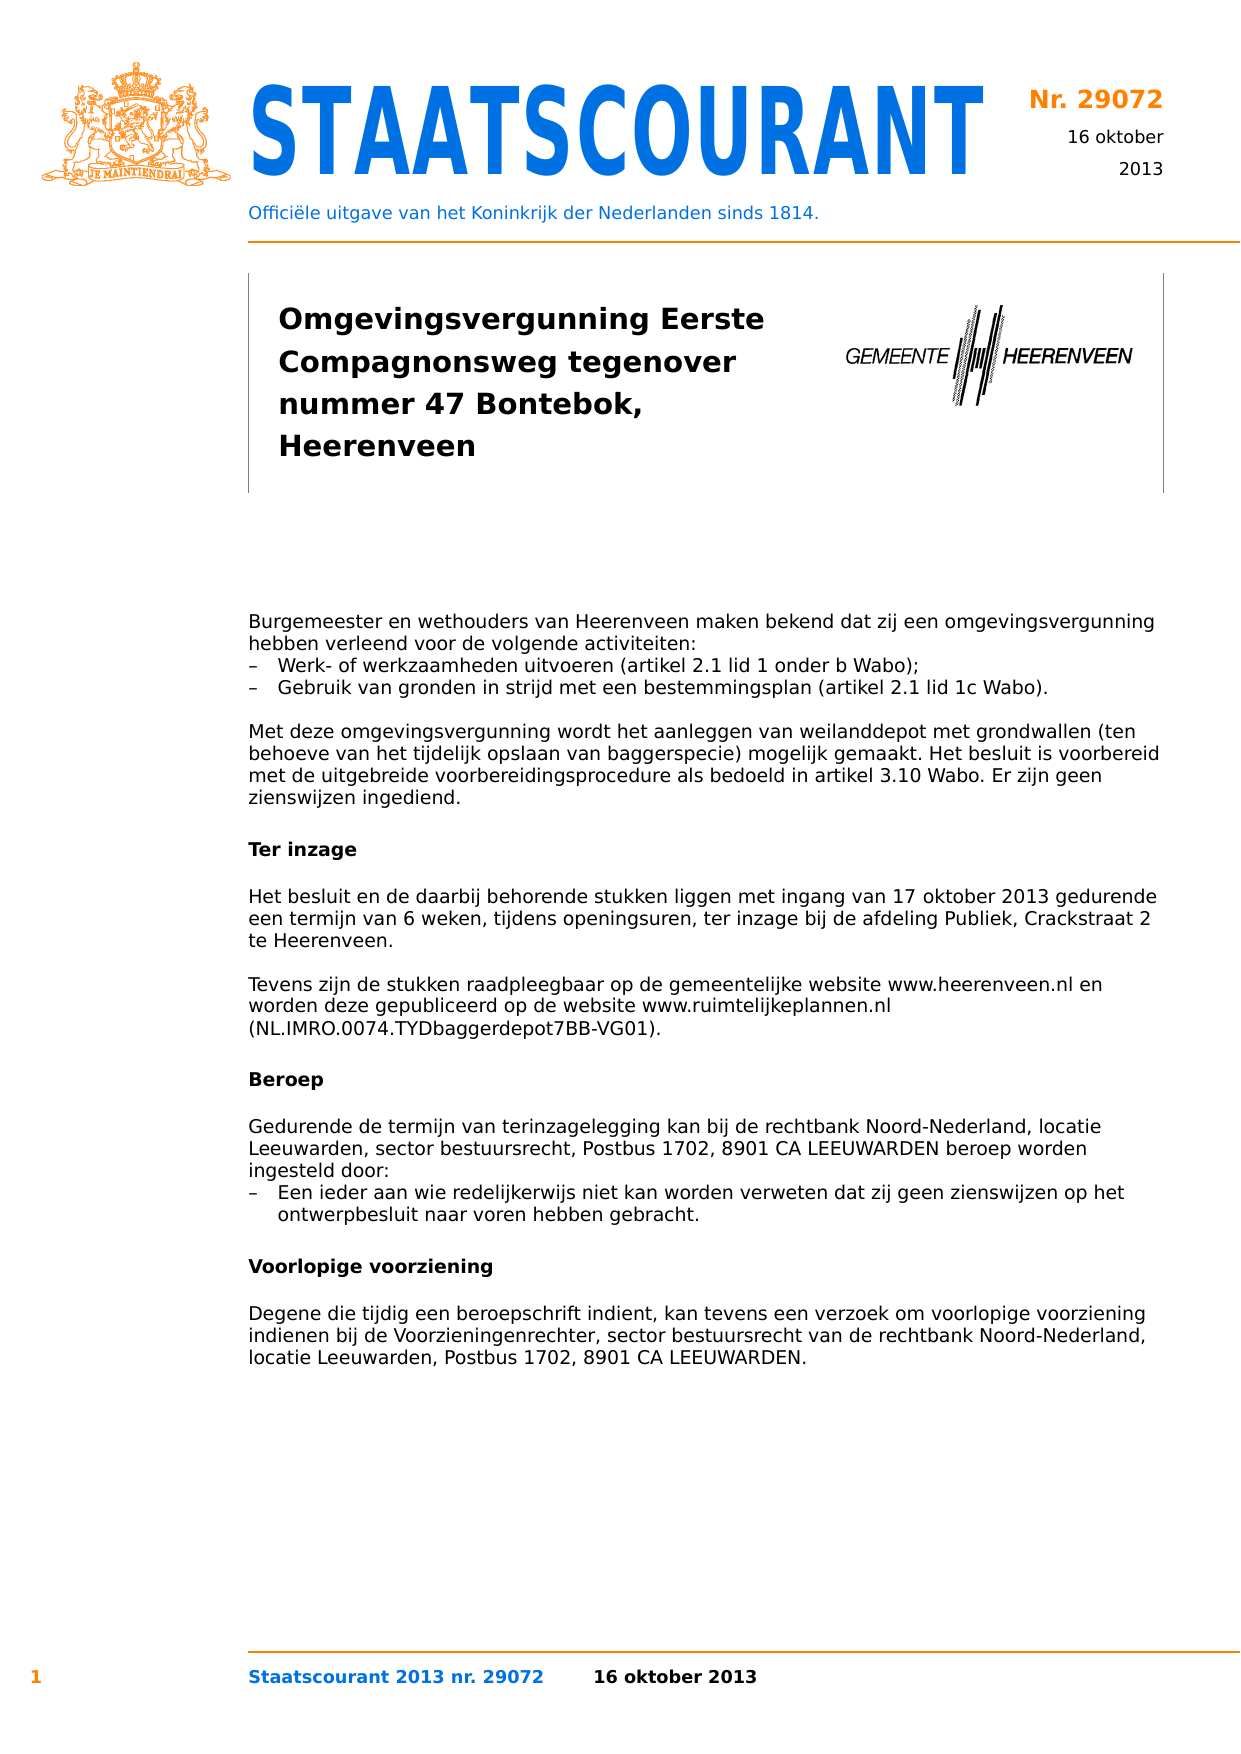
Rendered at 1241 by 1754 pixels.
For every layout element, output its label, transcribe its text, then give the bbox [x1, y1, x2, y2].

text Degene die tijdig een beroepschrift indient, kan tevens een verzoek om voorlopige voorziening indienen bij de Voorzieningenrechter, sector bestuursrecht van de rechtbank Noord-Nederland, locatie Leeuwarden, Postbus 1702, 8901 CA LEEUWARDEN. [248, 1303, 1163, 1369]
text – Een ieder aan wie redelijkerwijs niet kan worden verweten dat zij geen zienswijzen op het ontwerpbesluit naar voren hebben gebracht. [248, 1182, 1163, 1226]
text – Werk- of werkzaamheden uitvoeren (artikel 2.1 lid 1 onder b Wabo); [248, 655, 1163, 677]
subtitle Beroep [248, 1069, 1163, 1091]
subtitle Voorlopige voorziening [248, 1256, 1163, 1278]
text Gedurende de termijn van terinzagelegging kan bij de rechtbank Noord-Nederland, locatie Leeuwarden, sector bestuursrecht, Postbus 1702, 8901 CA LEEUWARDEN beroep worden ingesteld door: [248, 1116, 1163, 1182]
picture [844, 302, 1134, 409]
picture [41, 62, 231, 186]
table_header [25, 62, 248, 241]
text – Gebruik van gronden in strijd met een bestemmingsplan (artikel 2.1 lid 1c Wabo). [248, 677, 1163, 699]
text Met deze omgevingsvergunning wordt het aanleggen van weilanddepot met grondwallen (ten behoeve van het tijdelijk opslaan van baggerspecie) mogelijk gemaakt. Het besluit is voorbereid met de uitgebreide voorbereidingsprocedure als bedoeld in artikel 3.10 Wabo. Er zijn geen zienswijzen ingediend. [248, 721, 1163, 809]
text Het besluit en de daarbij behorende stukken liggen met ingang van 17 oktober 2013 gedurende een termijn van 6 weken, tijdens openingsuren, ter inzage bij de afdeling Publiek, Crackstraat 2 te Heerenveen. [248, 886, 1163, 952]
table_header Nr. 29072 [998, 62, 1240, 121]
table_cell Officiële uitgave van het Koninkrijk der Nederlanden sinds 1814. [248, 203, 1240, 241]
text Burgemeester en wethouders van Heerenveen maken bekend dat zij een omgevingsvergunning hebben verleend voor de volgende activiteiten: [248, 611, 1163, 655]
table_cell 2013 [998, 153, 1240, 203]
subtitle Omgevingsvergunning Eerste Compagnonsweg tegenover nummer 47 Bontebok, Heerenveen [249, 273, 1163, 493]
text Tevens zijn de stukken raadpleegbaar op de gemeentelijke website www.heerenveen.nl en worden deze gepubliceerd op de website www.ruimtelijkeplannen.nl (NL.IMRO.0074.TYDbaggerdepot7BB-VG01). [248, 973, 1163, 1039]
table_header STAATSCOURANT [248, 62, 998, 203]
subtitle Ter inzage [248, 839, 1163, 861]
table_cell 16 oktober [998, 121, 1240, 153]
